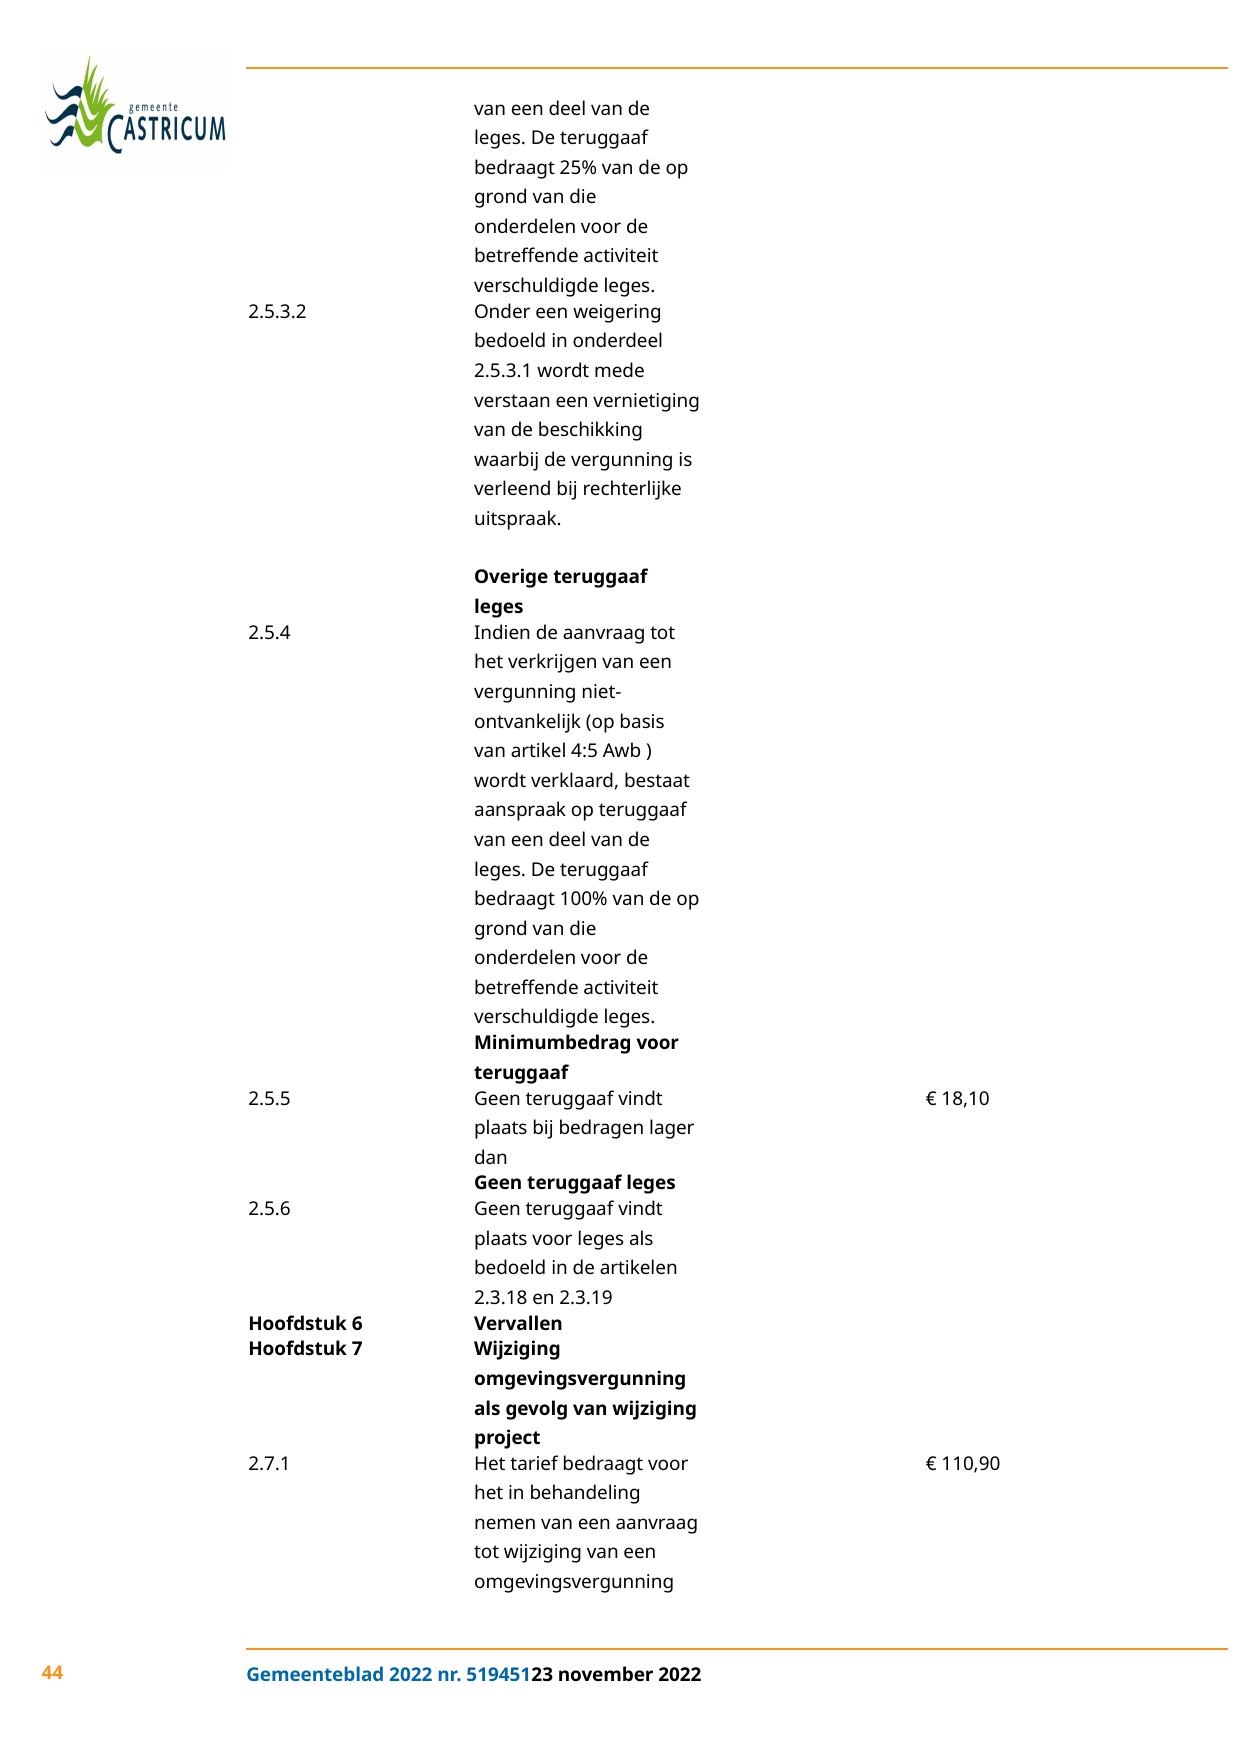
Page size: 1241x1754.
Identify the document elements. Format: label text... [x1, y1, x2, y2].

table_cell [926, 298, 1152, 531]
table_cell van een deel van de leges. De teruggaaf bedraagt 25% van de op grond van die onderdelen voor de betreffende activiteit verschuldigde leges. [474, 95, 700, 298]
table_cell Geen teruggaaf vindt plaats voor leges als bedoeld in de artikelen 2.3.18 en 2.3.19 [474, 1195, 700, 1310]
table_header [926, 564, 1152, 619]
table_cell 2.5.6 [248, 1195, 474, 1310]
table_cell [926, 1195, 1152, 1310]
table_cell [926, 95, 1152, 298]
table_cell 2.5.5 [248, 1085, 474, 1169]
table_cell Geen teruggaaf leges [474, 1170, 700, 1195]
table_cell Minimumbedrag voor teruggaaf [474, 1029, 700, 1085]
table_header [700, 564, 926, 619]
table_cell [700, 298, 926, 531]
table_cell [926, 1170, 1152, 1195]
table_cell Het tarief bedraagt voor het in behandeling nemen van een aanvraag tot wijziging van een omgevingsvergunning [474, 1450, 700, 1594]
table_cell [700, 1170, 926, 1195]
table_cell € 18,10 [926, 1085, 1152, 1169]
table_cell [700, 619, 926, 1029]
table_cell Hoofdstuk 6 [248, 1310, 474, 1336]
table_cell [700, 1029, 926, 1085]
table_cell [700, 1195, 926, 1310]
table_cell [700, 1085, 926, 1169]
table_cell [700, 1310, 926, 1336]
table_header [248, 564, 474, 619]
table_cell [926, 1310, 1152, 1336]
table_cell [700, 1450, 926, 1594]
picture [41, 47, 231, 172]
table_cell [700, 1336, 926, 1450]
table_cell [926, 619, 1152, 1029]
table_cell [248, 95, 474, 298]
table_cell [926, 1336, 1152, 1450]
table_cell 2.5.3.2 [248, 298, 474, 531]
table_cell [248, 1029, 474, 1085]
table_cell Vervallen [474, 1310, 700, 1336]
table_cell [248, 1170, 474, 1195]
table_cell Wijziging omgevingsvergunning als gevolg van wijziging project [474, 1336, 700, 1450]
table_header Overige teruggaaf leges [474, 564, 700, 619]
table_cell [700, 95, 926, 298]
table_cell Geen teruggaaf vindt plaats bij bedragen lager dan [474, 1085, 700, 1169]
table_cell [926, 1029, 1152, 1085]
table_cell 2.7.1 [248, 1450, 474, 1594]
table_cell Hoofdstuk 7 [248, 1336, 474, 1450]
table_cell Onder een weigering bedoeld in onderdeel 2.5.3.1 wordt mede verstaan een vernietiging van de beschikking waarbij de vergunning is verleend bij rechterlijke uitspraak. [474, 298, 700, 531]
table_cell 2.5.4 [248, 619, 474, 1029]
table_cell Indien de aanvraag tot het verkrijgen van een vergunning niet-ontvankelijk (op basis van artikel 4:5 Awb ) wordt verklaard, bestaat aanspraak op teruggaaf van een deel van de leges. De teruggaaf bedraagt 100% van de op grond van die onderdelen voor de betreffende activiteit verschuldigde leges. [474, 619, 700, 1029]
table_cell € 110,90 [926, 1450, 1152, 1594]
